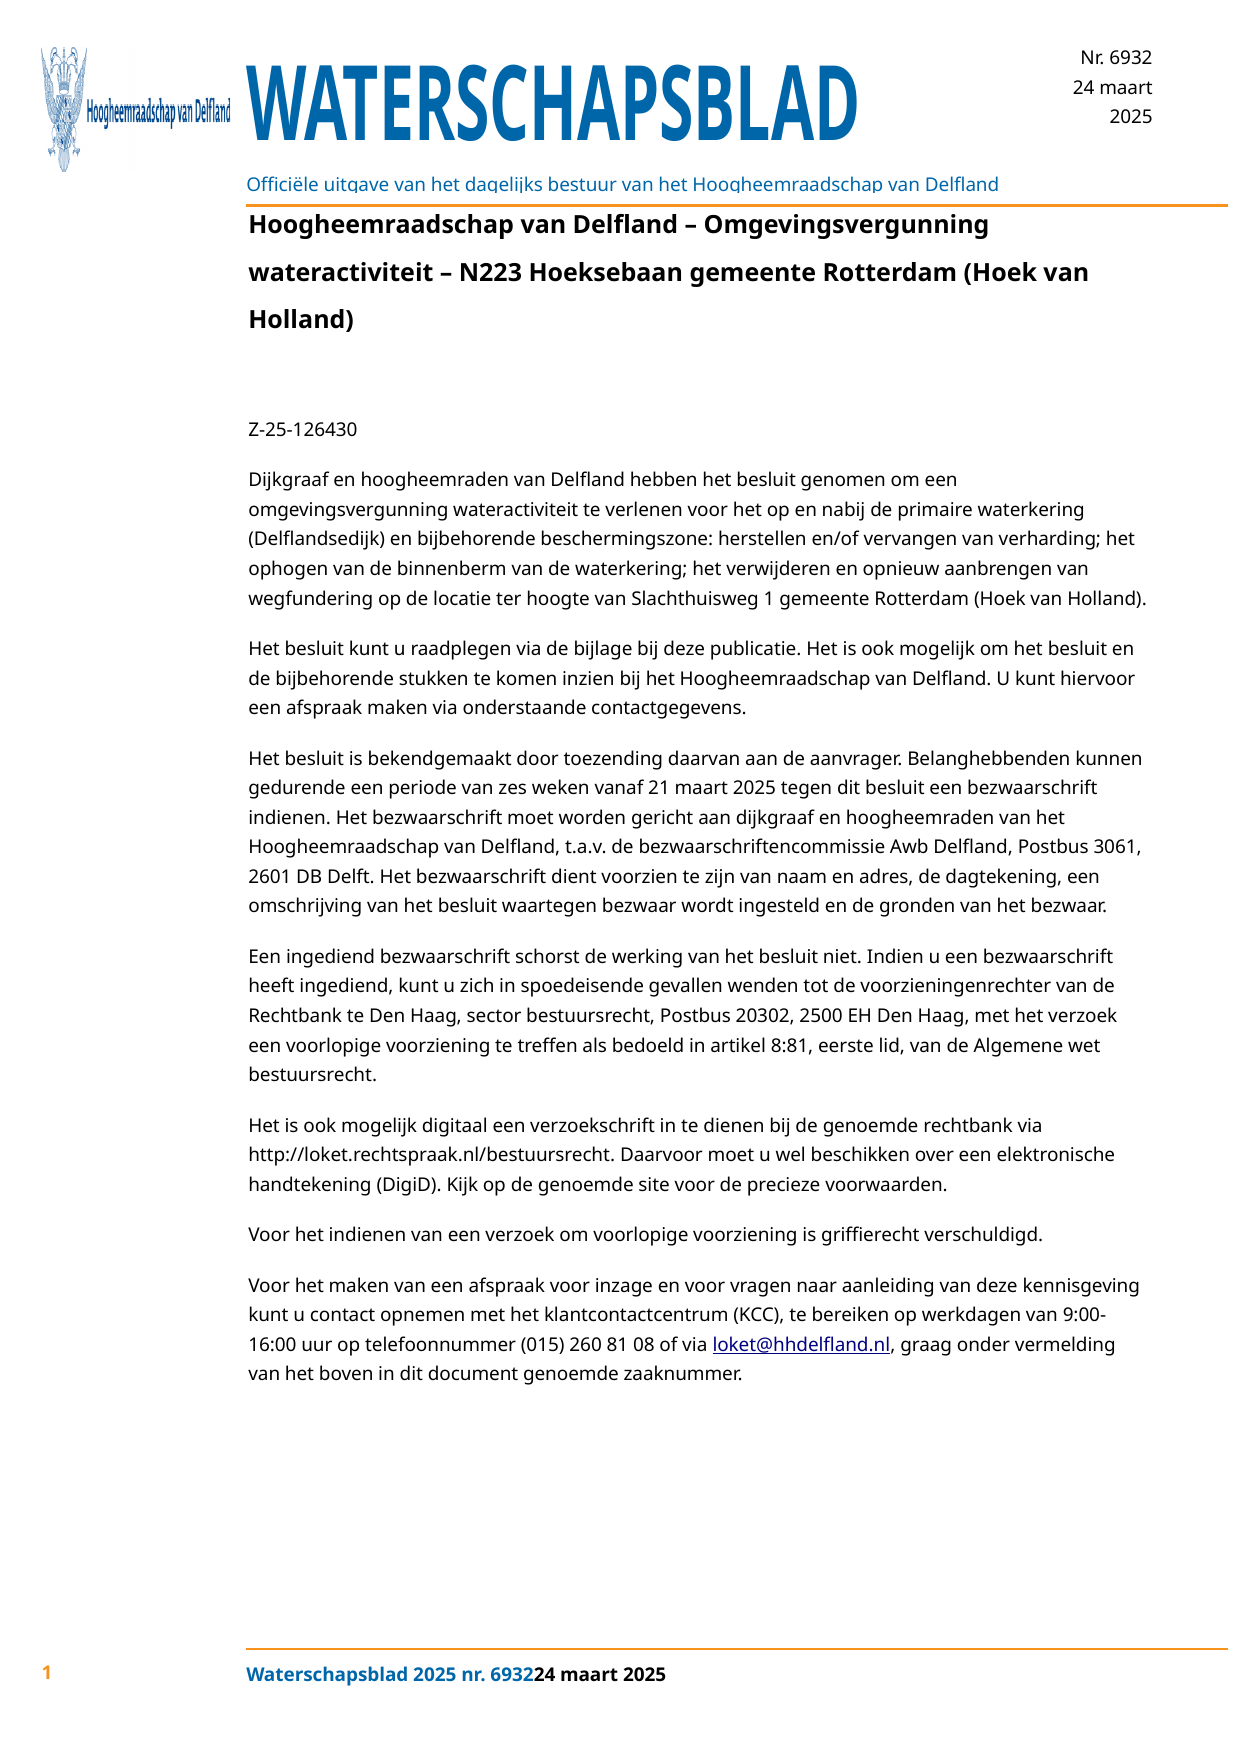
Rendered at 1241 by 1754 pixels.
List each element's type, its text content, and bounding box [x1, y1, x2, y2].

text Voor het maken van een afspraak voor inzage en voor vragen naar aanleiding van deze kennisgeving kunt u contact opnemen met het klantcontactcentrum (KCC), te bereiken op werkdagen van 9:00-16:00 uur op telefoonnummer (015) 260 81 08 of via loket@hhdelfland.nl, graag onder vermelding van het boven in dit document genoemde zaaknummer. [248, 1272, 1152, 1386]
text Dijkgraaf en hoogheemraden van Delfland hebben het besluit genomen om een omgevingsvergunning wateractiviteit te verlenen voor het op en nabij de primaire waterkering (Delflandsedijk) en bijbehorende beschermingszone: herstellen en/of vervangen van verharding; het ophogen van de binnenberm van de waterkering; het verwijderen en opnieuw aanbrengen van wegfundering op de locatie ter hoogte van Slachthuisweg 1 gemeente Rotterdam (Hoek van Holland). [248, 466, 1152, 610]
picture [41, 47, 231, 172]
text Het is ook mogelijk digitaal een verzoekschrift in te dienen bij de genoemde rechtbank via http://loket.rechtspraak.nl/bestuursrecht. Daarvoor moet u wel beschikken over een elektronische handtekening (DigiD). Kijk op de genoemde site voor de precieze voorwaarden. [248, 1112, 1152, 1197]
text Een ingediend bezwaarschrift schorst de werking van het besluit niet. Indien u een bezwaarschrift heeft ingediend, kunt u zich in spoedeisende gevallen wenden tot de voorzieningenrechter van de Rechtbank te Den Haag, sector bestuursrecht, Postbus 20302, 2500 EH Den Haag, met het verzoek een voorlopige voorziening te treffen als bedoeld in artikel 8:81, eerste lid, van de Algemene wet bestuursrecht. [248, 943, 1152, 1087]
text Voor het indienen van een verzoek om voorlopige voorziening is griffierecht verschuldigd. [248, 1221, 1152, 1247]
text Z-25-126430 [248, 416, 1152, 442]
text Het besluit kunt u raadplegen via de bijlage bij deze publicatie. Het is ook mogelijk om het besluit en de bijbehorende stukken te komen inzien bij het Hoogheemraadschap van Delfland. U kunt hiervoor een afspraak maken via onderstaande contactgegevens. [248, 635, 1152, 720]
text Hoogheemraadschap van Delfland – Omgevingsvergunning wateractiviteit – N223 Hoeksebaan gemeente Rotterdam (Hoek van Holland) [248, 207, 1152, 336]
text Het besluit is bekendgemaakt door toezending daarvan aan de aanvrager. Belanghebbenden kunnen gedurende een periode van zes weken vanaf 21 maart 2025 tegen dit besluit een bezwaarschrift indienen. Het bezwaarschrift moet worden gericht aan dijkgraaf en hoogheemraden van het Hoogheemraadschap van Delfland, t.a.v. de bezwaarschriftencommissie Awb Delfland, Postbus 3061, 2601 DB Delft. Het bezwaarschrift dient voorzien te zijn van naam en adres, de dagtekening, een omschrijving van het besluit waartegen bezwaar wordt ingesteld en de gronden van het bezwaar. [248, 745, 1152, 918]
